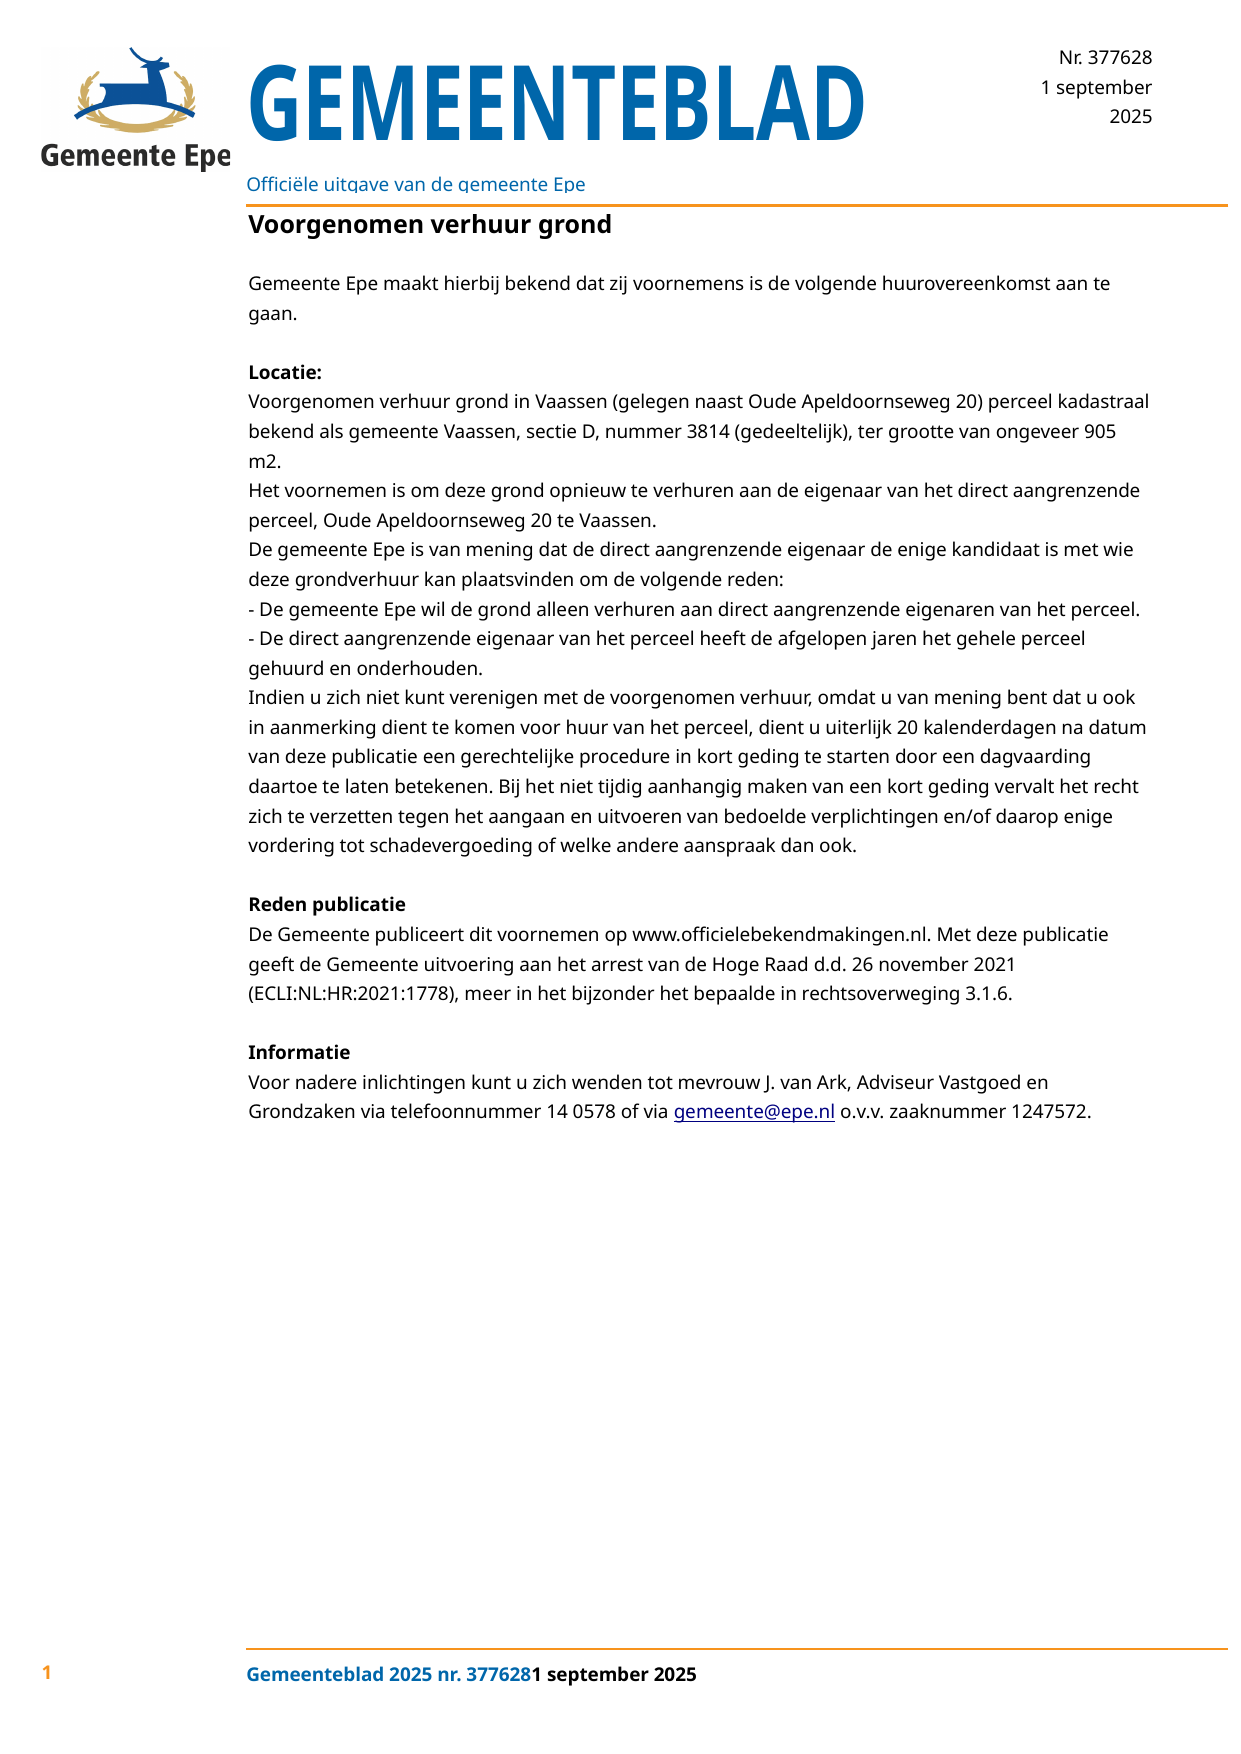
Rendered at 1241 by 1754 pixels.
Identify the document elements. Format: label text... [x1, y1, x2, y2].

text Voorgenomen verhuur grond [248, 207, 1152, 241]
picture [41, 47, 231, 172]
text - De gemeente Epe wil de grond alleen verhuren aan direct aangrenzende eigenaren van het perceel. [248, 596, 1152, 621]
text Gemeente Epe maakt hierbij bekend dat zij voornemens is de volgende huurovereenkomst aan te gaan. [248, 270, 1152, 326]
text - De direct aangrenzende eigenaar van het perceel heeft de afgelopen jaren het gehele perceel gehuurd en onderhouden. [248, 625, 1152, 681]
text De gemeente Epe is van mening dat de direct aangrenzende eigenaar de enige kandidaat is met wie deze grondverhuur kan plaatsvinden om de volgende reden: [248, 537, 1152, 592]
text Voor nadere inlichtingen kunt u zich wenden tot mevrouw J. van Ark, Adviseur Vastgoed en Grondzaken via telefoonnummer 14 0578 of via gemeente@epe.nl o.v.v. zaaknummer 1247572. [248, 1069, 1152, 1124]
text De Gemeente publiceert dit voornemen op www.officielebekendmakingen.nl. Met deze publicatie geeft de Gemeente uitvoering aan het arrest van de Hoge Raad d.d. 26 november 2021 (ECLI:NL:HR:2021:1778), meer in het bijzonder het bepaalde in rechtsoverweging 3.1.6. [248, 921, 1152, 1006]
text Locatie: [248, 359, 1152, 385]
text Indien u zich niet kunt verenigen met de voorgenomen verhuur, omdat u van mening bent dat u ook in aanmerking dient te komen voor huur van het perceel, dient u uiterlijk 20 kalenderdagen na datum van deze publicatie een gerechtelijke procedure in kort geding te starten door een dagvaarding daartoe te laten betekenen. Bij het niet tijdig aanhangig maken van een kort geding vervalt het recht zich te verzetten tegen het aangaan en uitvoeren van bedoelde verplichtingen en/of daarop enige vordering tot schadevergoeding of welke andere aanspraak dan ook. [248, 684, 1152, 858]
text Informatie [248, 1039, 1152, 1065]
text Reden publicatie [248, 892, 1152, 917]
text Het voornemen is om deze grond opnieuw te verhuren aan de eigenaar van het direct aangrenzende perceel, Oude Apeldoornseweg 20 te Vaassen. [248, 477, 1152, 533]
text Voorgenomen verhuur grond in Vaassen (gelegen naast Oude Apeldoornseweg 20) perceel kadastraal bekend als gemeente Vaassen, sectie D, nummer 3814 (gedeeltelijk), ter grootte van ongeveer 905 m2. [248, 389, 1152, 473]
